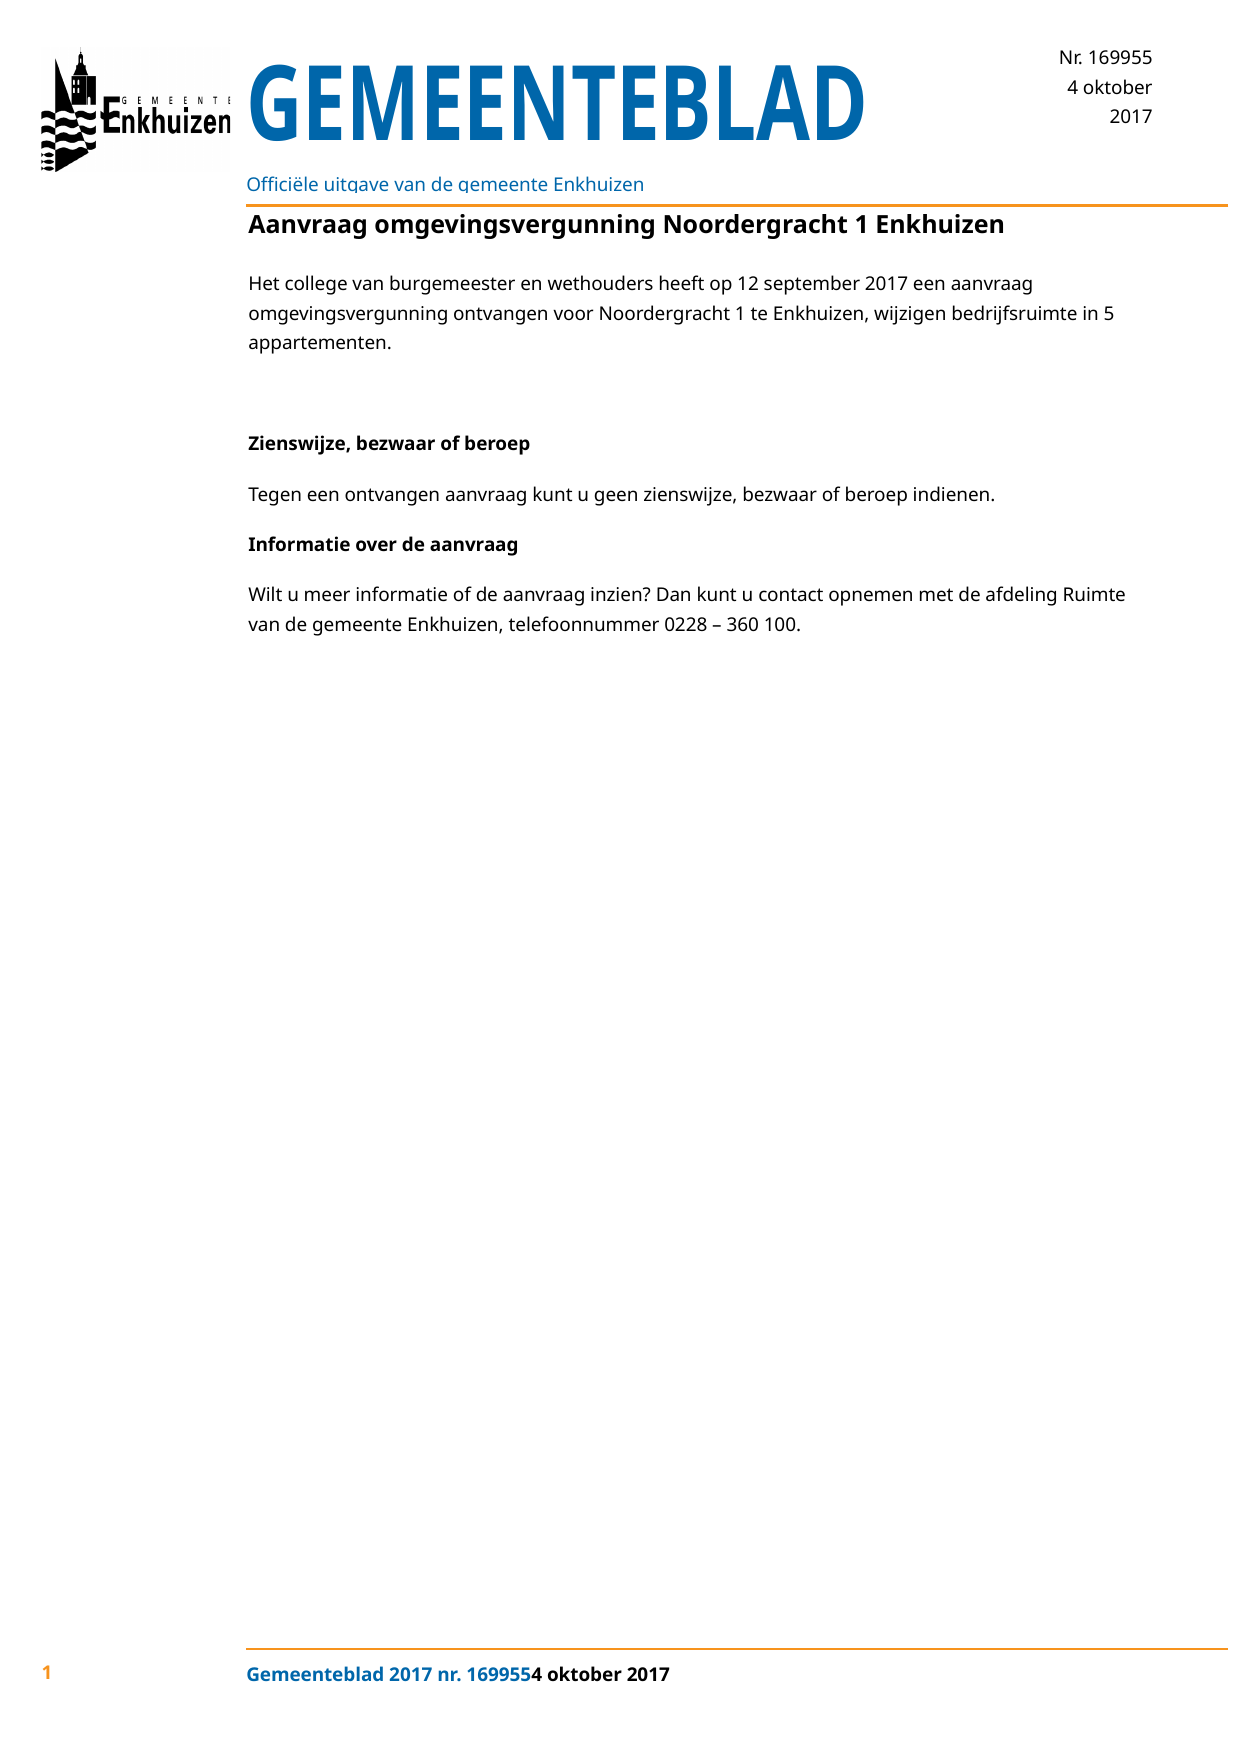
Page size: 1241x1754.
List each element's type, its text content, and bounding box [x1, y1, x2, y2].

text Informatie over de aanvraag [248, 531, 1152, 557]
text Aanvraag omgevingsvergunning Noordergracht 1 Enkhuizen [248, 207, 1152, 241]
text Tegen een ontvangen aanvraag kunt u geen zienswijze, bezwaar of beroep indienen. [248, 481, 1152, 506]
picture [41, 47, 231, 172]
text Het college van burgemeester en wethouders heeft op 12 september 2017 een aanvraag omgevingsvergunning ontvangen voor Noordergracht 1 te Enkhuizen, wijzigen bedrijfsruimte in 5 appartementen. [248, 270, 1152, 355]
text Wilt u meer informatie of de aanvraag inzien? Dan kunt u contact opnemen met de afdeling Ruimte van de gemeente Enkhuizen, telefoonnummer 0228 – 360 100. [248, 582, 1152, 637]
text Zienswijze, bezwaar of beroep [248, 430, 1152, 456]
